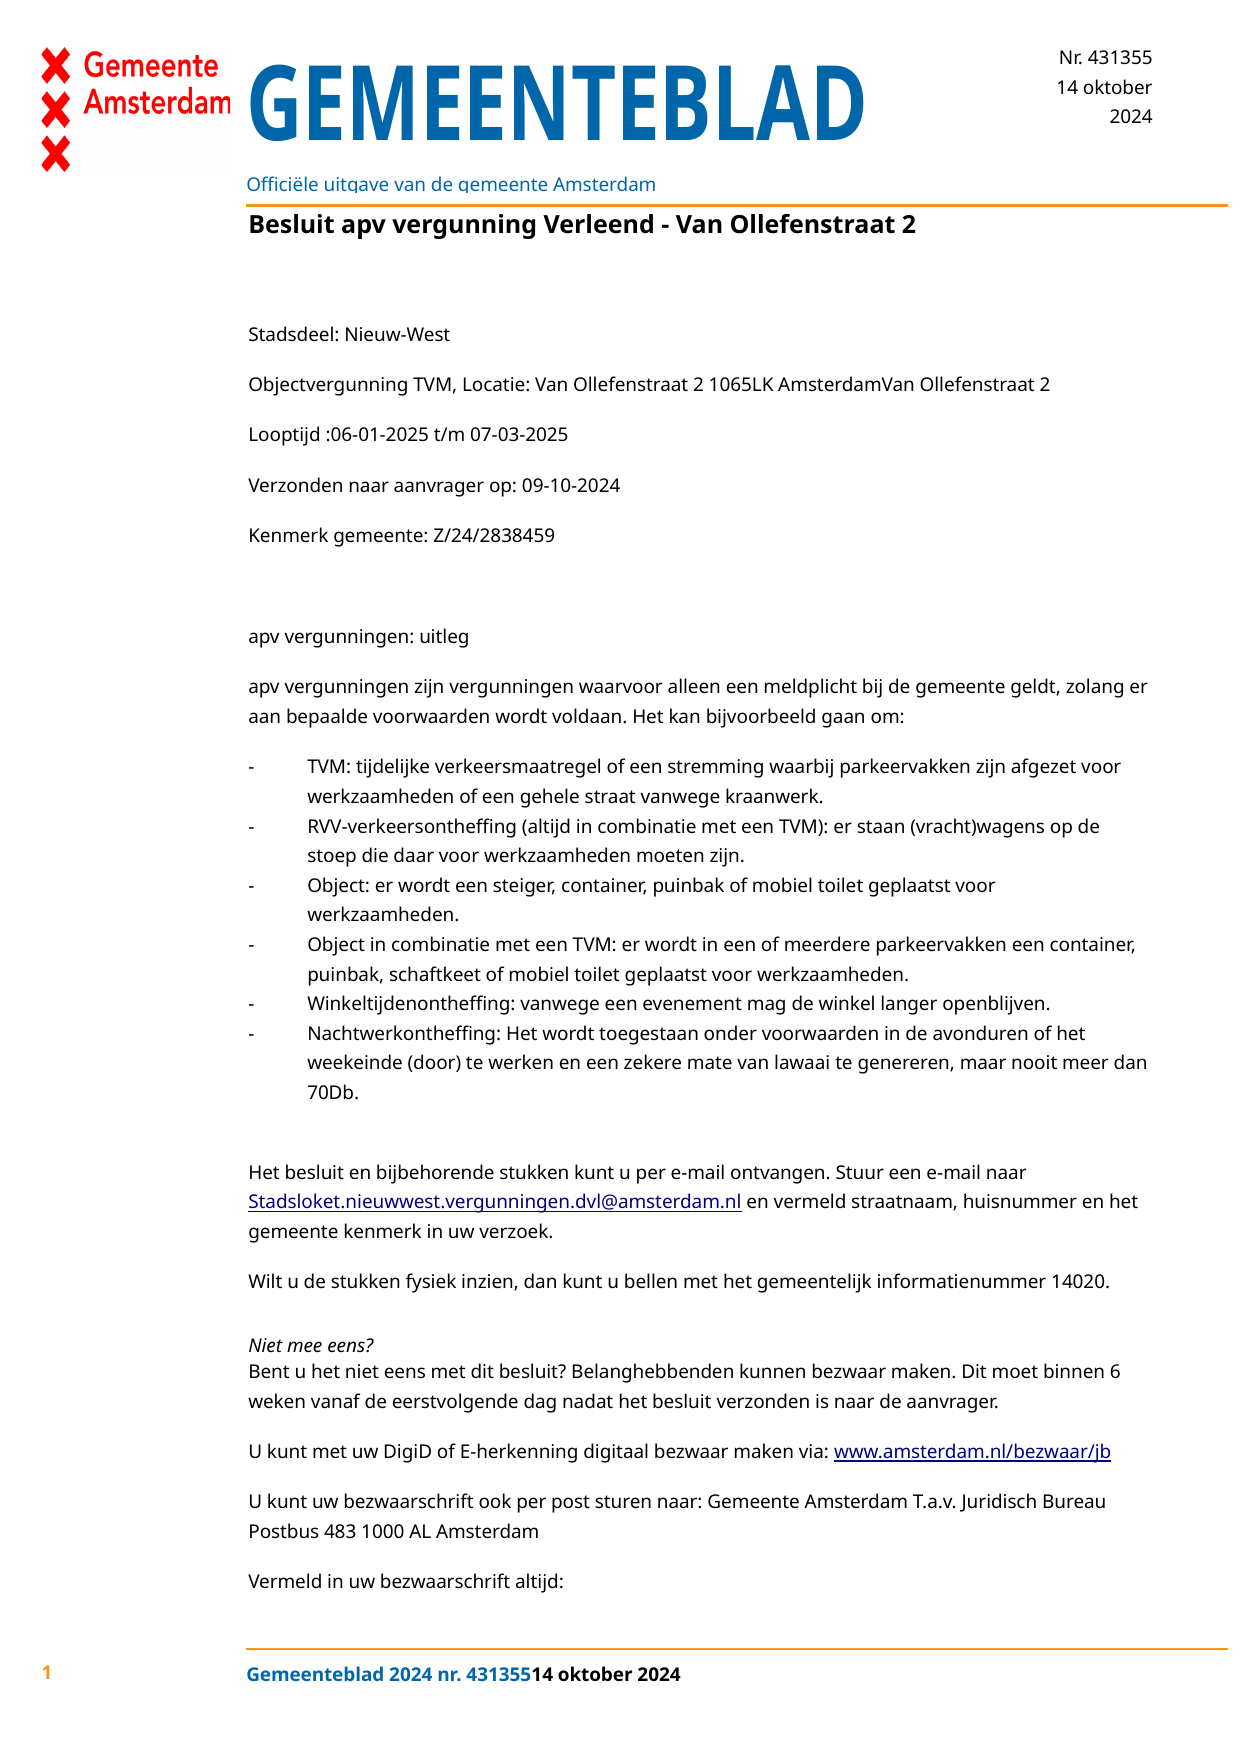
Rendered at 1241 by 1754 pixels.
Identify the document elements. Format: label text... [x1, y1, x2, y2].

text Kenmerk gemeente: Z/24/2838459 [248, 522, 1152, 548]
picture [41, 47, 231, 172]
text Verzonden naar aanvrager op: 09-10-2024 [248, 472, 1152, 498]
text Stadsdeel: Nieuw-West [248, 321, 1152, 346]
text Het besluit en bijbehorende stukken kunt u per e-mail ontvangen. Stuur een e-mail naar Stadsloket.nieuwwest.vergunningen.dvl@amsterdam.nl en vermeld straatnaam, huisnummer en het gemeente kenmerk in uw verzoek. [248, 1159, 1152, 1244]
list RVV-verkeersontheffing (altijd in combinatie met een TVM): er staan (vracht)wagens op de stoep die daar voor werkzaamheden moeten zijn. [248, 813, 1152, 868]
list Object: er wordt een steiger, container, puinbak of mobiel toilet geplaatst voor werkzaamheden. [248, 872, 1152, 927]
text apv vergunningen: uitleg [248, 623, 1152, 649]
text Vermeld in uw bezwaarschrift altijd: [248, 1569, 1152, 1594]
list Object in combinatie met een TVM: er wordt in een of meerdere parkeervakken een container, puinbak, schaftkeet of mobiel toilet geplaatst voor werkzaamheden. [248, 931, 1152, 986]
text U kunt uw bezwaarschrift ook per post sturen naar: Gemeente Amsterdam T.a.v. Juridisch Bureau Postbus 483 1000 AL Amsterdam [248, 1489, 1152, 1544]
text Niet mee eens? [248, 1333, 1152, 1358]
text Objectvergunning TVM, Locatie: Van Ollefenstraat 2 1065LK AmsterdamVan Ollefenstraat 2 [248, 371, 1152, 397]
text U kunt met uw DigiD of E-herkenning digitaal bezwaar maken via: www.amsterdam.nl/bezwaar/jb [248, 1438, 1152, 1464]
text Besluit apv vergunning Verleend - Van Ollefenstraat 2 [248, 207, 1152, 241]
list Winkeltijdenontheffing: vanwege een evenement mag de winkel langer openblijven. [248, 990, 1152, 1016]
text Bent u het niet eens met dit besluit? Belanghebbenden kunnen bezwaar maken. Dit moet binnen 6 weken vanaf de eerstvolgende dag nadat het besluit verzonden is naar de aanvrager. [248, 1358, 1152, 1414]
list Nachtwerkontheffing: Het wordt toegestaan onder voorwaarden in de avonduren of het weekeinde (door) te werken en een zekere mate van lawaai te genereren, maar nooit meer dan 70Db. [248, 1020, 1152, 1105]
text Wilt u de stukken fysiek inzien, dan kunt u bellen met het gemeentelijk informatienummer 14020. [248, 1269, 1152, 1294]
text apv vergunningen zijn vergunningen waarvoor alleen een meldplicht bij de gemeente geldt, zolang er aan bepaalde voorwaarden wordt voldaan. Het kan bijvoorbeeld gaan om: [248, 674, 1152, 729]
text Looptijd :06-01-2025 t/m 07-03-2025 [248, 422, 1152, 447]
list TVM: tijdelijke verkeersmaatregel of een stremming waarbij parkeervakken zijn afgezet voor werkzaamheden of een gehele straat vanwege kraanwerk. [248, 754, 1152, 809]
